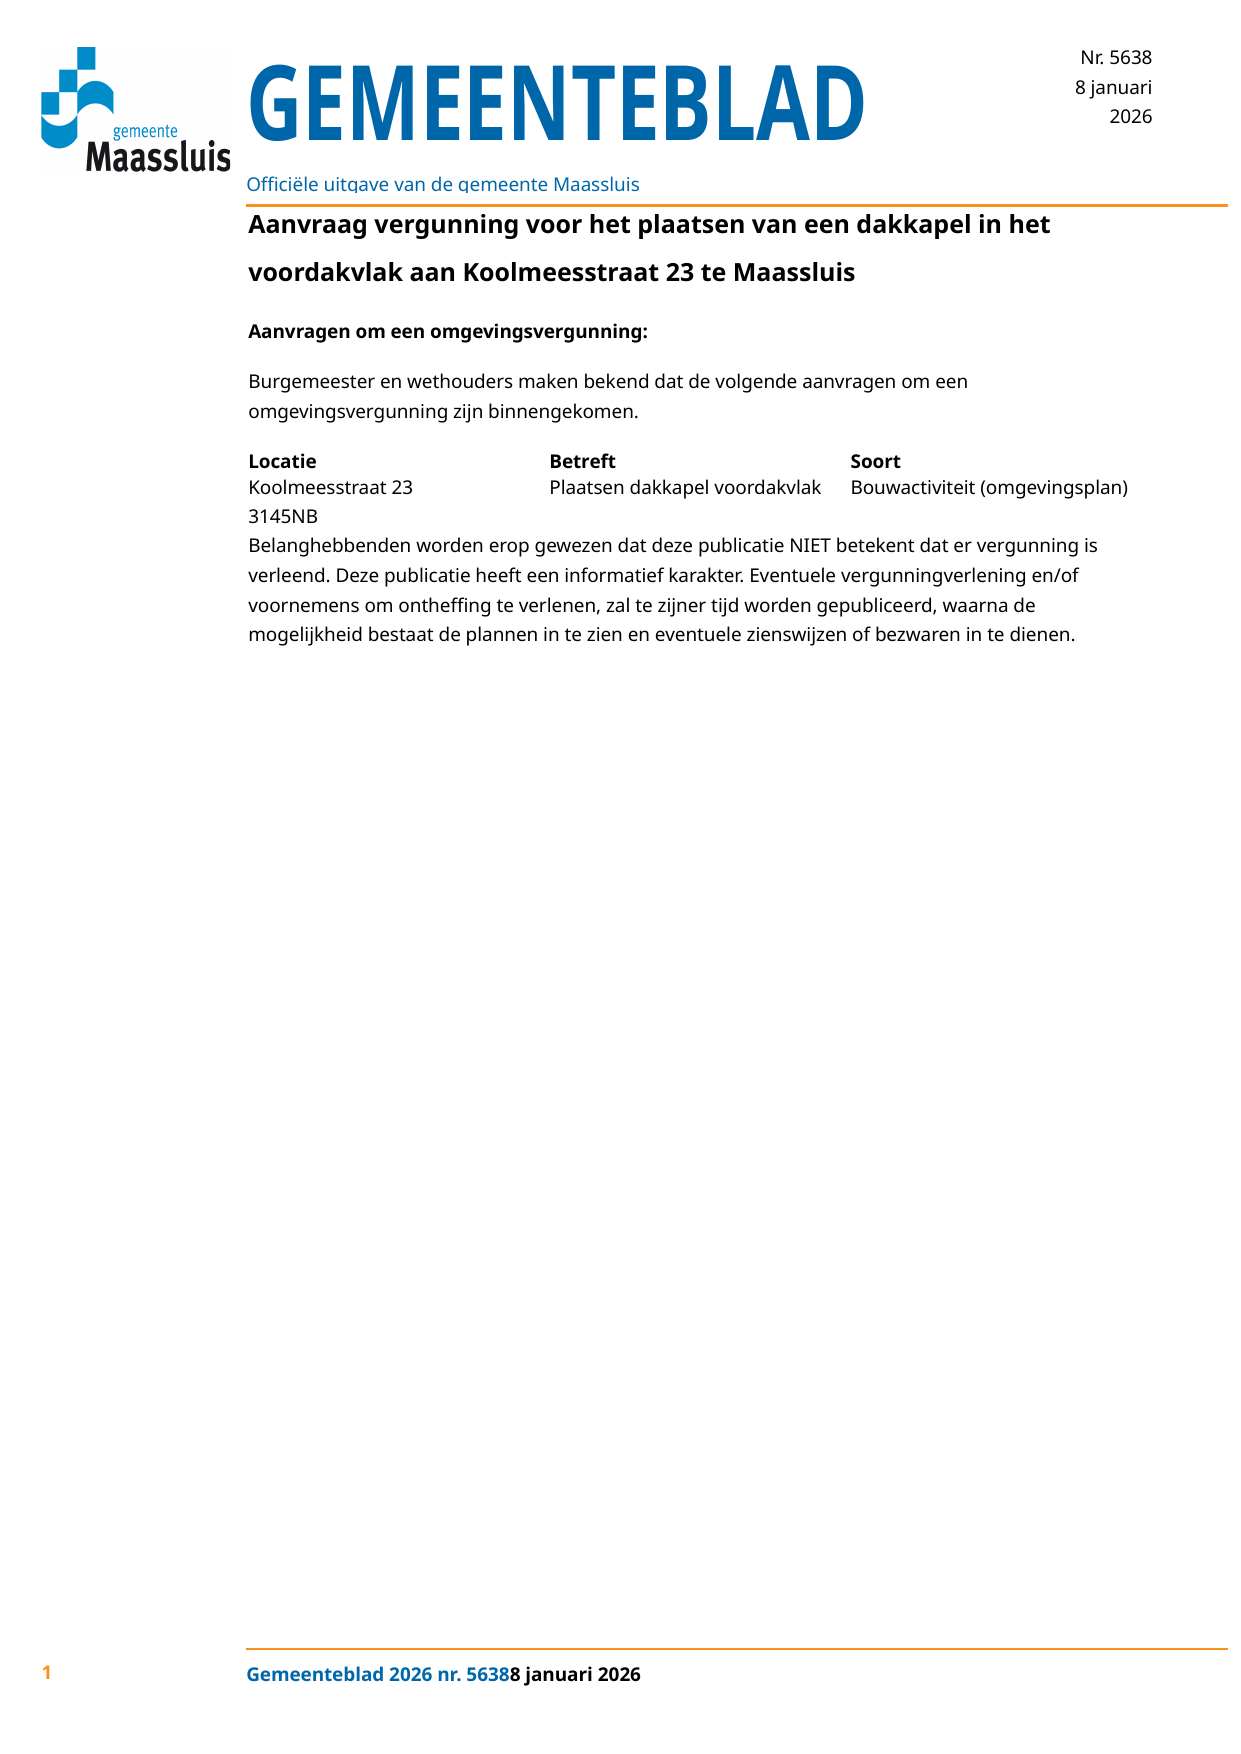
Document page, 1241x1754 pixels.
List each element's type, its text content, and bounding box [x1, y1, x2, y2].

picture [41, 47, 231, 172]
table_header Locatie [248, 449, 549, 474]
table_header Soort [850, 449, 1152, 474]
table_header Betreft [549, 449, 850, 474]
text Aanvraag vergunning voor het plaatsen van een dakkapel in het voordakvlak aan Koolmeesstraat 23 te Maassluis [248, 207, 1152, 288]
text Burgemeester en wethouders maken bekend dat de volgende aanvragen om een omgevingsvergunning zijn binnengekomen. [248, 368, 1152, 424]
text Belanghebbenden worden erop gewezen dat deze publicatie NIET betekent dat er vergunning is verleend. Deze publicatie heeft een informatief karakter. Eventuele vergunningverlening en/of voornemens om ontheffing te verlenen, zal te zijner tijd worden gepubliceerd, waarna de mogelijkheid bestaat de plannen in te zien en eventuele zienswijzen of bezwaren in te dienen. [248, 533, 1152, 647]
table_cell Plaatsen dakkapel voordakvlak [549, 474, 850, 529]
table_cell Koolmeesstraat 23 3145NB [248, 474, 549, 529]
picture [41, 47, 77, 92]
table_cell Bouwactiviteit (omgevingsplan) [850, 474, 1152, 529]
text Aanvragen om een omgevingsvergunning: [248, 318, 1152, 344]
